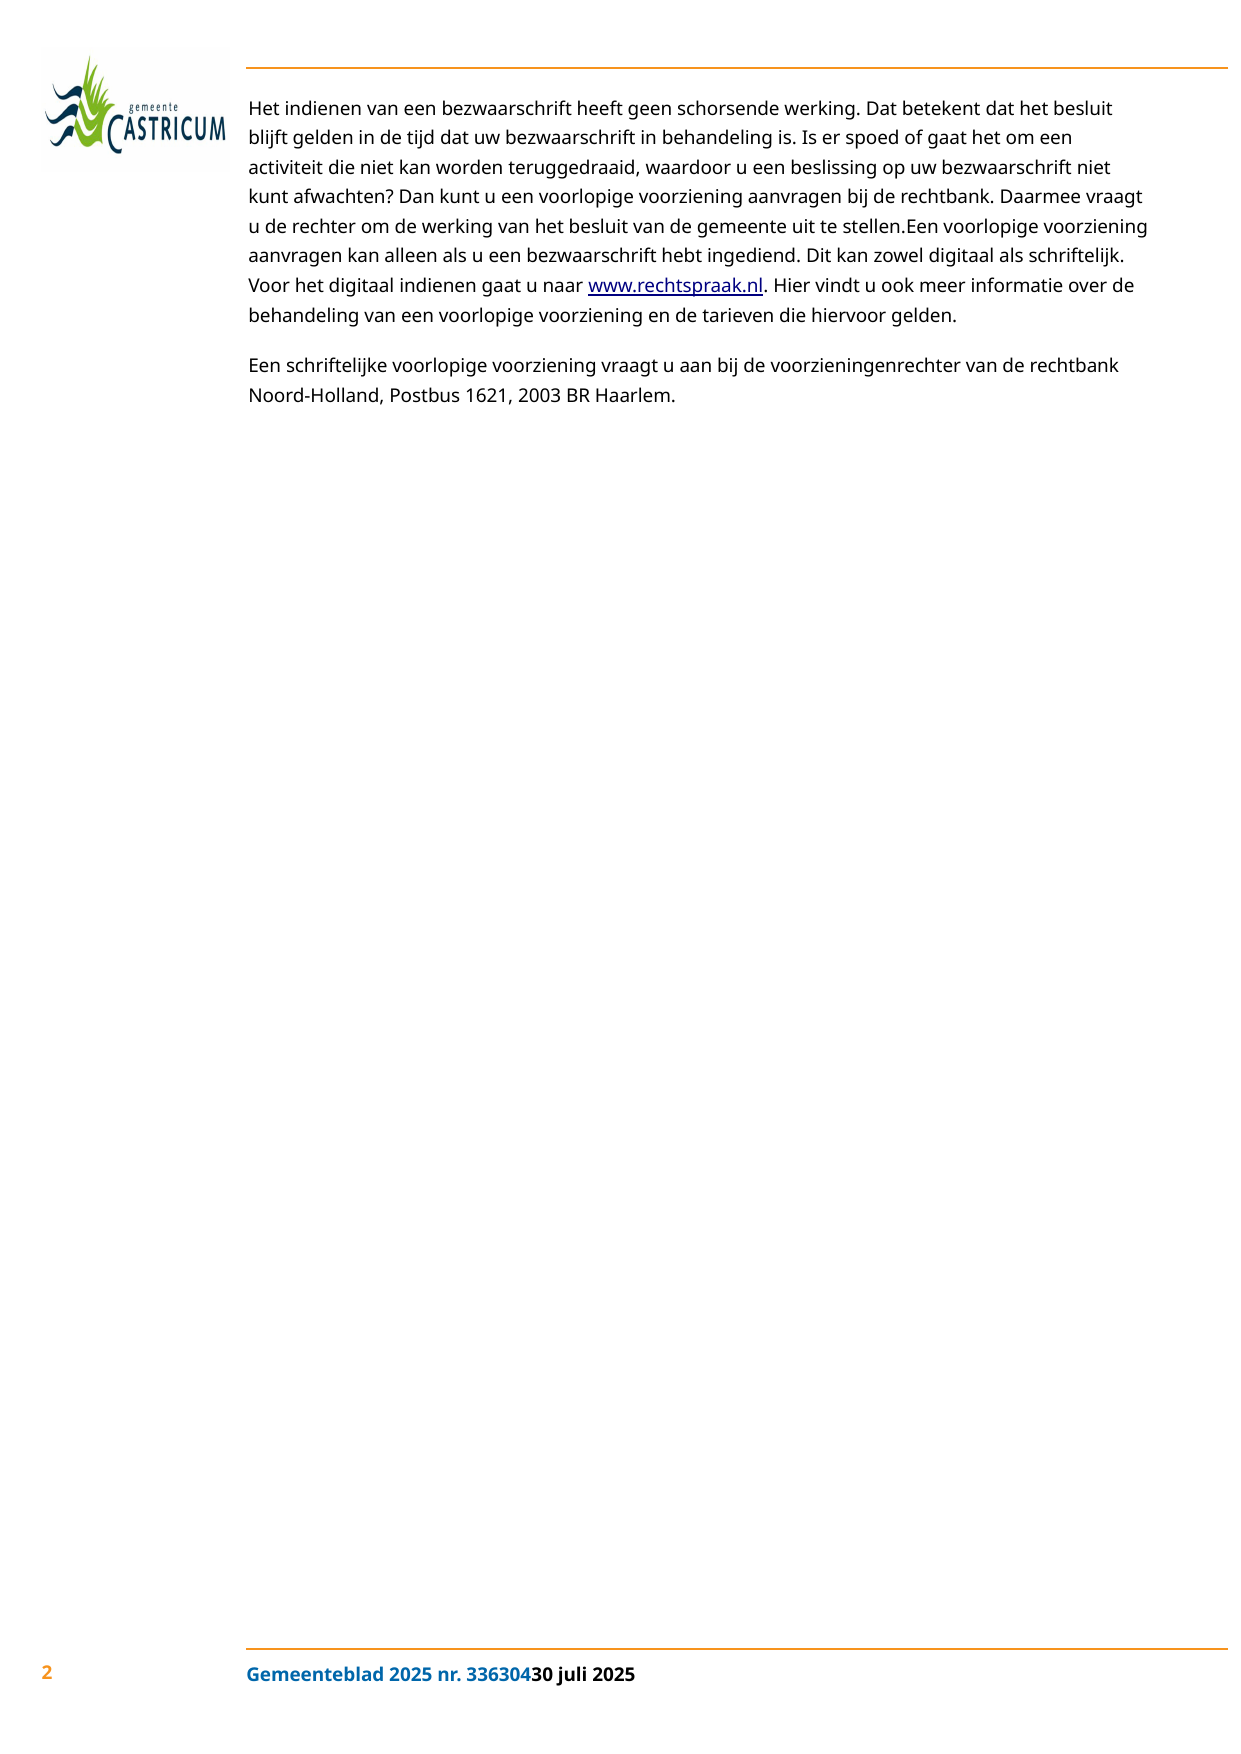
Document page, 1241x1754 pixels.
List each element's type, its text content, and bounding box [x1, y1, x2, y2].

text Een schriftelijke voorlopige voorziening vraagt u aan bij de voorzieningenrechter van de rechtbank Noord-Holland, Postbus 1621, 2003 BR Haarlem. [248, 352, 1152, 408]
text Het indienen van een bezwaarschrift heeft geen schorsende werking. Dat betekent dat het besluit blijft gelden in de tijd dat uw bezwaarschrift in behandeling is. Is er spoed of gaat het om een activiteit die niet kan worden teruggedraaid, waardoor u een beslissing op uw bezwaarschrift niet kunt afwachten? Dan kunt u een voorlopige voorziening aanvragen bij de rechtbank. Daarmee vraagt u de rechter om de werking van het besluit van de gemeente uit te stellen.Een voorlopige voorziening aanvragen kan alleen als u een bezwaarschrift hebt ingediend. Dit kan zowel digitaal als schriftelijk. Voor het digitaal indienen gaat u naar www.rechtspraak.nl. Hier vindt u ook meer informatie over de behandeling van een voorlopige voorziening en de tarieven die hiervoor gelden. [248, 95, 1152, 328]
picture [41, 47, 231, 172]
